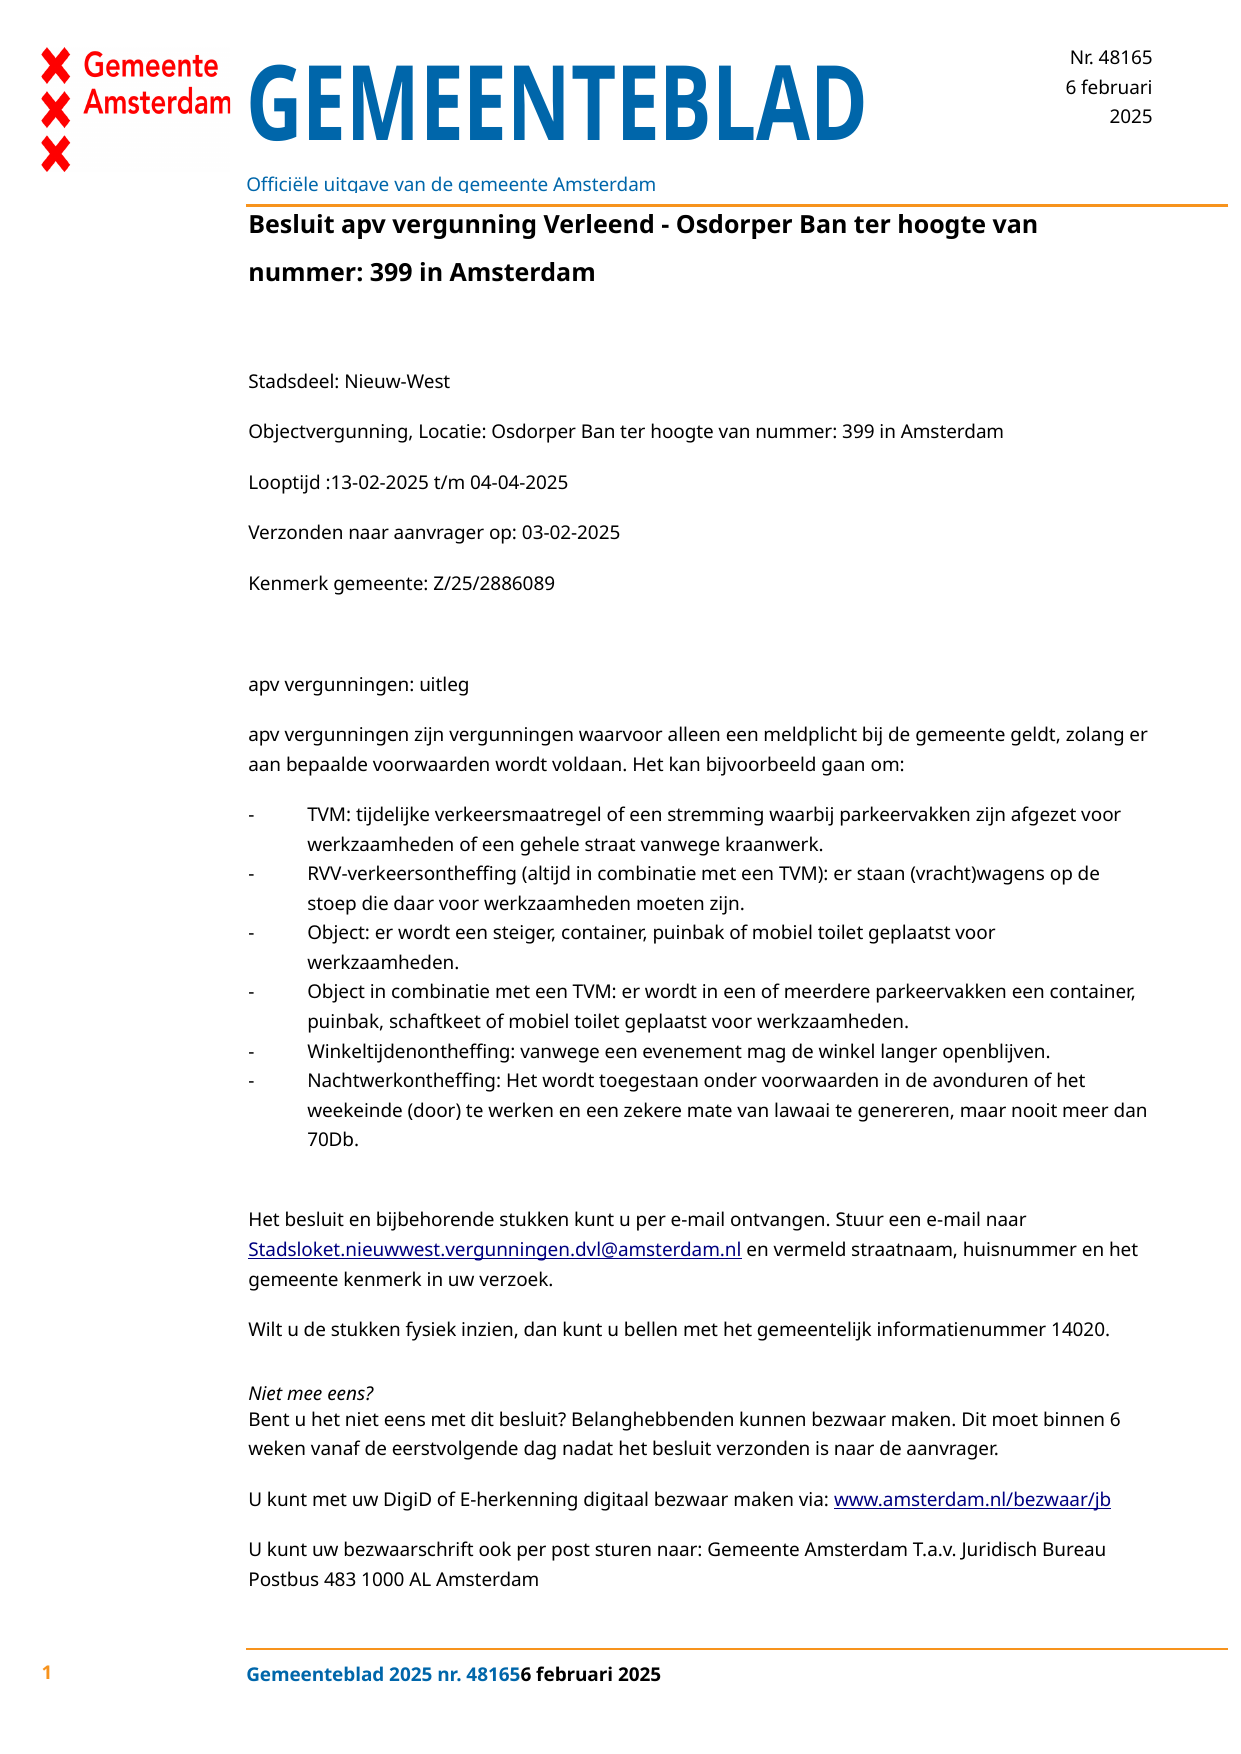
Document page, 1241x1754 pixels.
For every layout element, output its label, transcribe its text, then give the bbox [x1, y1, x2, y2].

text Looptijd :13-02-2025 t/m 04-04-2025 [248, 469, 1152, 495]
text Verzonden naar aanvrager op: 03-02-2025 [248, 519, 1152, 545]
text Kenmerk gemeente: Z/25/2886089 [248, 570, 1152, 596]
list TVM: tijdelijke verkeersmaatregel of een stremming waarbij parkeervakken zijn afgezet voor werkzaamheden of een gehele straat vanwege kraanwerk. [248, 801, 1152, 857]
list Winkeltijdenontheffing: vanwege een evenement mag de winkel langer openblijven. [248, 1038, 1152, 1064]
list Nachtwerkontheffing: Het wordt toegestaan onder voorwaarden in de avonduren of het weekeinde (door) te werken en een zekere mate van lawaai te genereren, maar nooit meer dan 70Db. [248, 1067, 1152, 1152]
text Wilt u de stukken fysiek inzien, dan kunt u bellen met het gemeentelijk informatienummer 14020. [248, 1316, 1152, 1342]
list Object in combinatie met een TVM: er wordt in een of meerdere parkeervakken een container, puinbak, schaftkeet of mobiel toilet geplaatst voor werkzaamheden. [248, 979, 1152, 1034]
text Objectvergunning, Locatie: Osdorper Ban ter hoogte van nummer: 399 in Amsterdam [248, 419, 1152, 444]
text apv vergunningen zijn vergunningen waarvoor alleen een meldplicht bij de gemeente geldt, zolang er aan bepaalde voorwaarden wordt voldaan. Het kan bijvoorbeeld gaan om: [248, 721, 1152, 777]
text Stadsdeel: Nieuw-West [248, 368, 1152, 394]
text U kunt uw bezwaarschrift ook per post sturen naar: Gemeente Amsterdam T.a.v. Juridisch Bureau Postbus 483 1000 AL Amsterdam [248, 1536, 1152, 1592]
list Object: er wordt een steiger, container, puinbak of mobiel toilet geplaatst voor werkzaamheden. [248, 919, 1152, 975]
list RVV-verkeersontheffing (altijd in combinatie met een TVM): er staan (vracht)wagens op de stoep die daar voor werkzaamheden moeten zijn. [248, 860, 1152, 916]
text Niet mee eens? [248, 1380, 1152, 1406]
text Het besluit en bijbehorende stukken kunt u per e-mail ontvangen. Stuur een e-mail naar Stadsloket.nieuwwest.vergunningen.dvl@amsterdam.nl en vermeld straatnaam, huisnummer en het gemeente kenmerk in uw verzoek. [248, 1207, 1152, 1292]
text U kunt met uw DigiD of E-herkenning digitaal bezwaar maken via: www.amsterdam.nl/bezwaar/jb [248, 1486, 1152, 1512]
text Besluit apv vergunning Verleend - Osdorper Ban ter hoogte van nummer: 399 in Amsterdam [248, 207, 1152, 288]
text apv vergunningen: uitleg [248, 671, 1152, 697]
text Bent u het niet eens met dit besluit? Belanghebbenden kunnen bezwaar maken. Dit moet binnen 6 weken vanaf de eerstvolgende dag nadat het besluit verzonden is naar de aanvrager. [248, 1406, 1152, 1461]
picture [41, 47, 231, 172]
